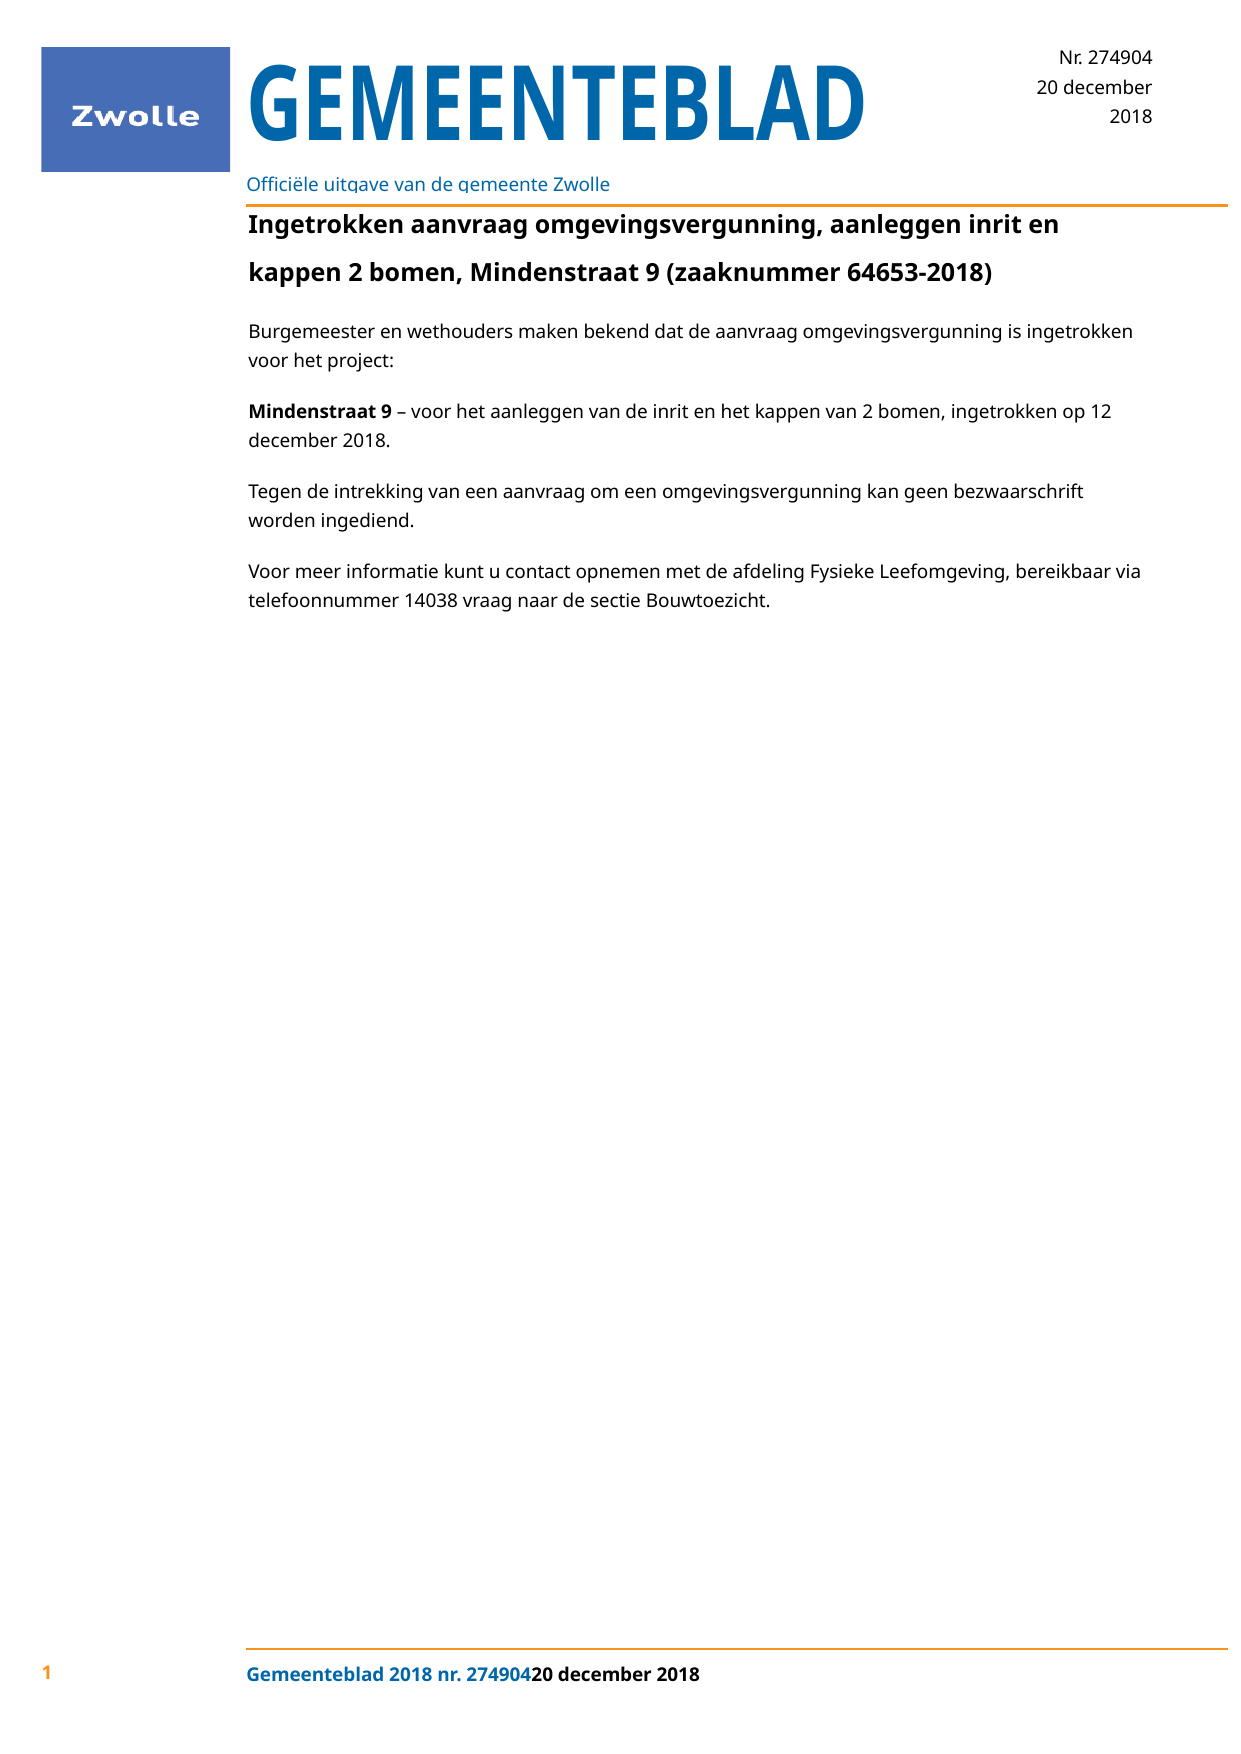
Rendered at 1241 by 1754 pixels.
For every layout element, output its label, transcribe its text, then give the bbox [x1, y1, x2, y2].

text Burgemeester en wethouders maken bekend dat de aanvraag omgevingsvergunning is ingetrokken voor het project: [248, 318, 1152, 373]
text Ingetrokken aanvraag omgevingsvergunning, aanleggen inrit en kappen 2 bomen, Mindenstraat 9 (zaaknummer 64653-2018) [248, 207, 1152, 288]
text Voor meer informatie kunt u contact opnemen met de afdeling Fysieke Leefomgeving, bereikbaar via telefoonnummer 14038 vraag naar de sectie Bouwtoezicht. [248, 558, 1152, 613]
text Tegen de intrekking van een aanvraag om een omgevingsvergunning kan geen bezwaarschrift worden ingediend. [248, 478, 1152, 533]
picture [41, 47, 231, 172]
text Mindenstraat 9 – voor het aanleggen van de inrit en het kappen van 2 bomen, ingetrokken op 12 december 2018. [248, 398, 1152, 453]
